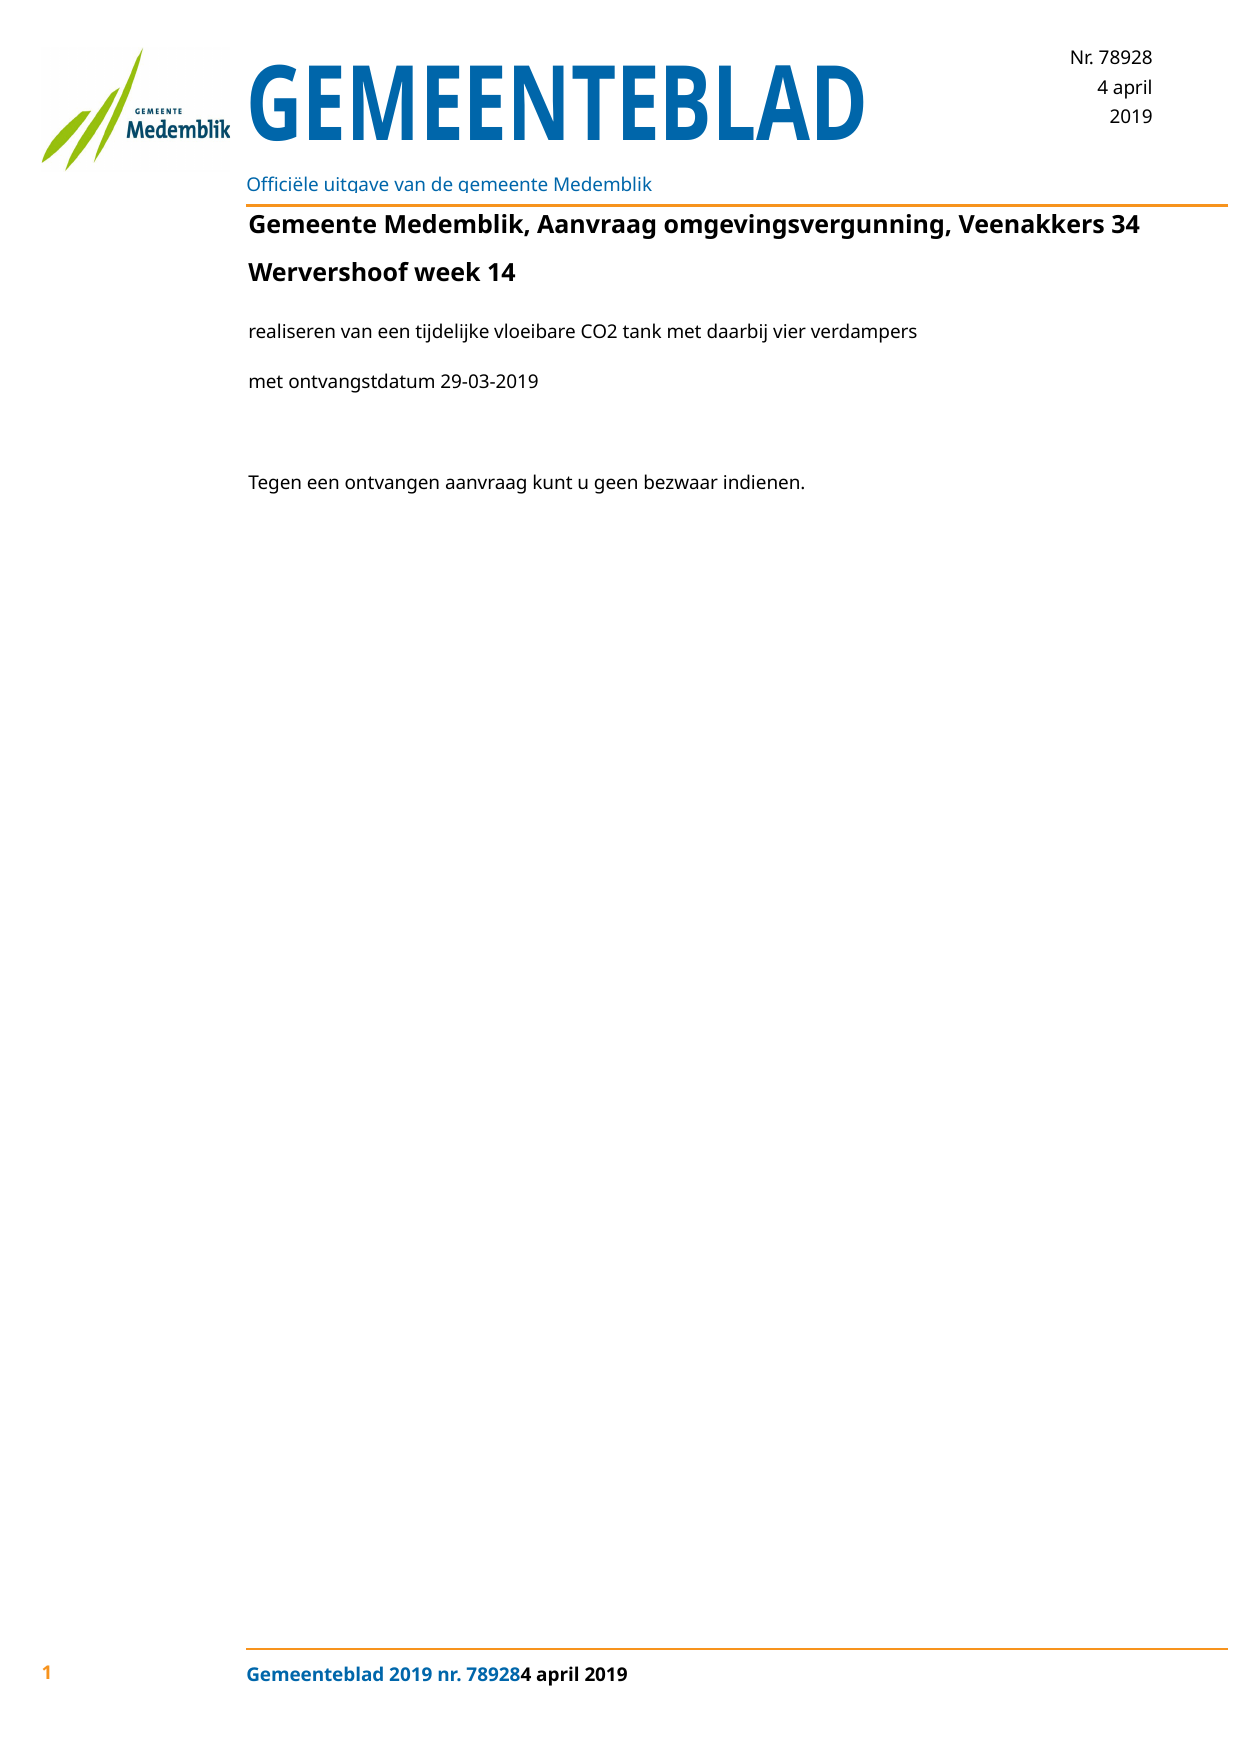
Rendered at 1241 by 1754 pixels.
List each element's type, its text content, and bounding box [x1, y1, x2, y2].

text realiseren van een tijdelijke vloeibare CO2 tank met daarbij vier verdampers [248, 318, 1152, 344]
text Gemeente Medemblik, Aanvraag omgevingsvergunning, Veenakkers 34 Wervershoof week 14 [248, 207, 1152, 288]
text Tegen een ontvangen aanvraag kunt u geen bezwaar indienen. [248, 469, 1152, 495]
text met ontvangstdatum 29-03-2019 [248, 368, 1152, 394]
picture [41, 47, 231, 172]
